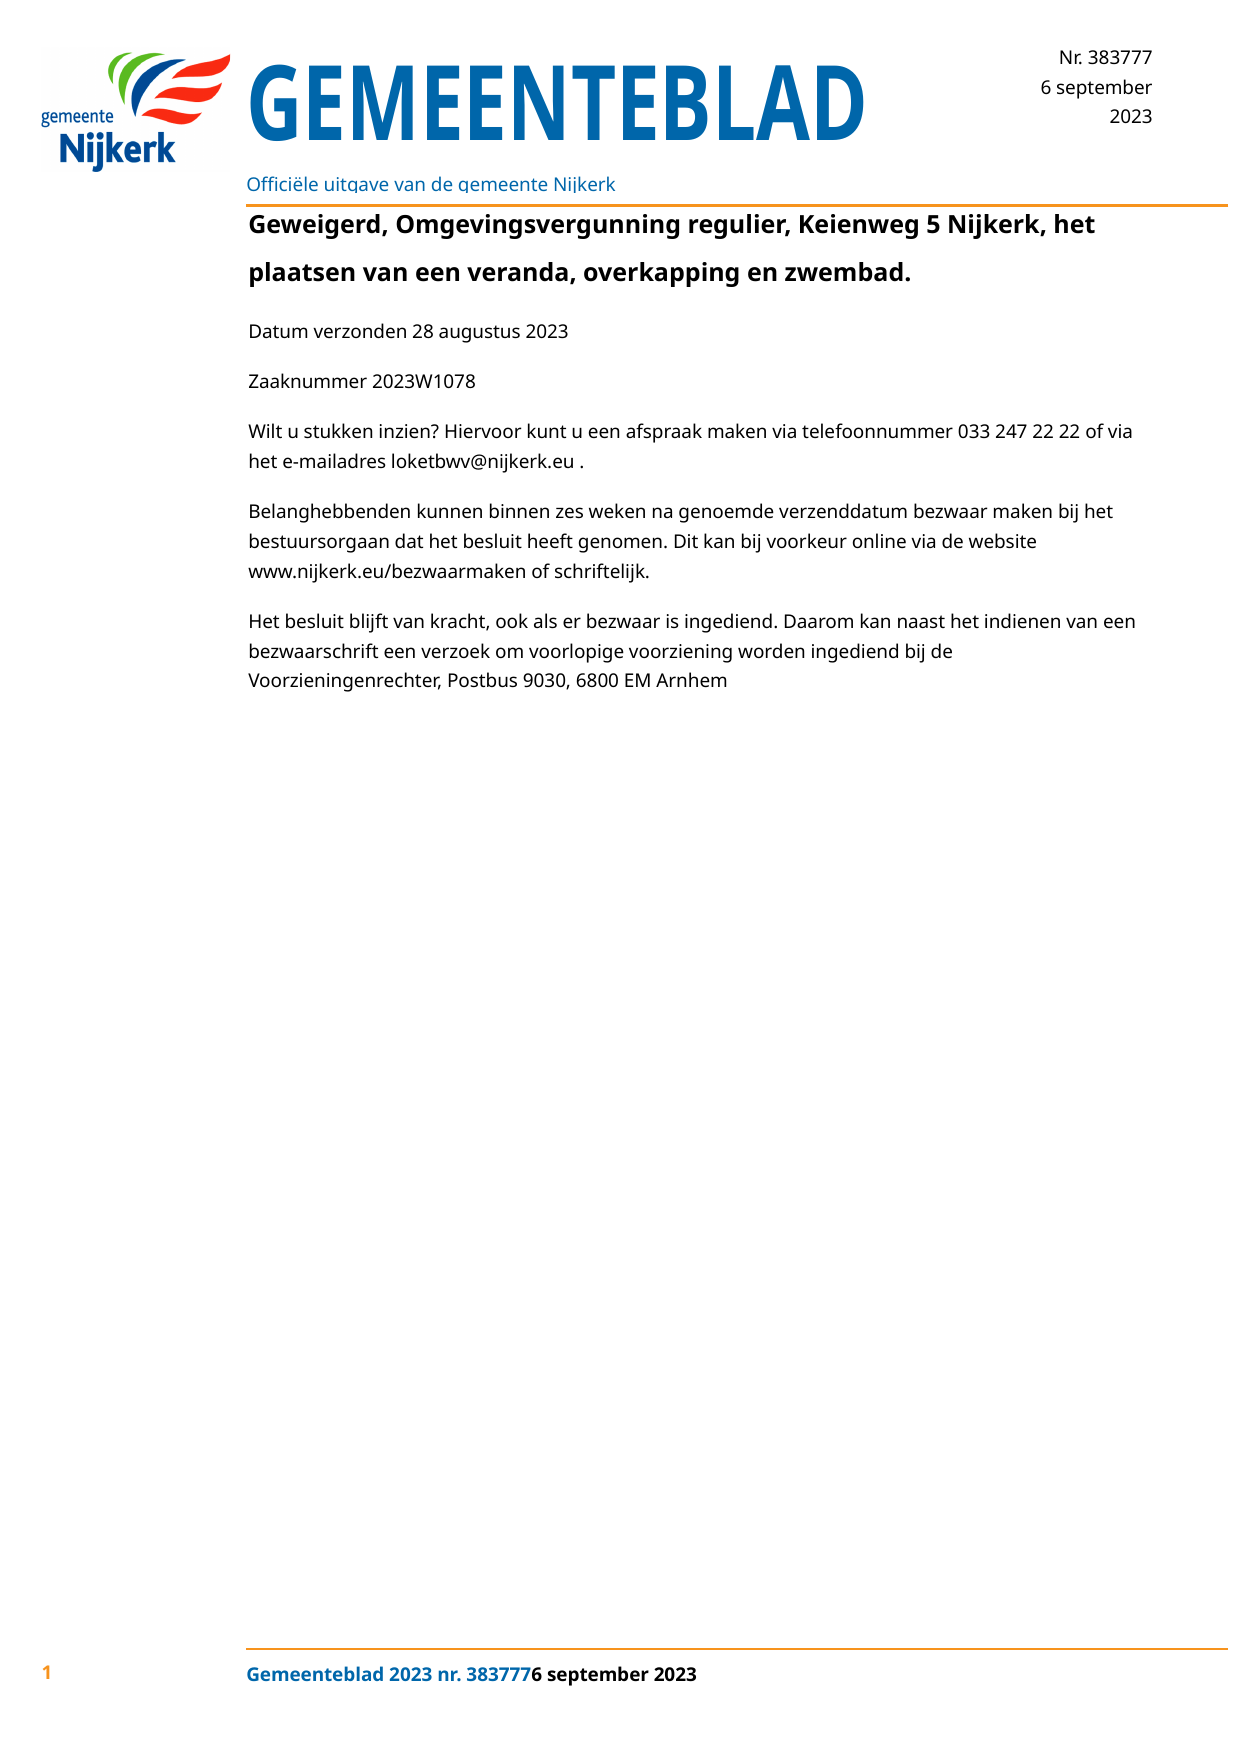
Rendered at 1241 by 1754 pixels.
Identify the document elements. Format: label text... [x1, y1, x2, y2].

text Geweigerd, Omgevingsvergunning regulier, Keienweg 5 Nijkerk, het plaatsen van een veranda, overkapping en zwembad. [248, 207, 1152, 288]
text Wilt u stukken inzien? Hiervoor kunt u een afspraak maken via telefoonnummer 033 247 22 22 of via het e-mailadres loketbwv@nijkerk.eu . [248, 419, 1152, 474]
text Zaaknummer 2023W1078 [248, 368, 1152, 394]
text Het besluit blijft van kracht, ook als er bezwaar is ingediend. Daarom kan naast het indienen van een bezwaarschrift een verzoek om voorlopige voorziening worden ingediend bij de Voorzieningenrechter, Postbus 9030, 6800 EM Arnhem [248, 608, 1152, 693]
text Datum verzonden 28 augustus 2023 [248, 318, 1152, 344]
text Belanghebbenden kunnen binnen zes weken na genoemde verzenddatum bezwaar maken bij het bestuursorgaan dat het besluit heeft genomen. Dit kan bij voorkeur online via de website www.nijkerk.eu/bezwaarmaken of schriftelijk. [248, 499, 1152, 584]
picture [41, 47, 231, 172]
